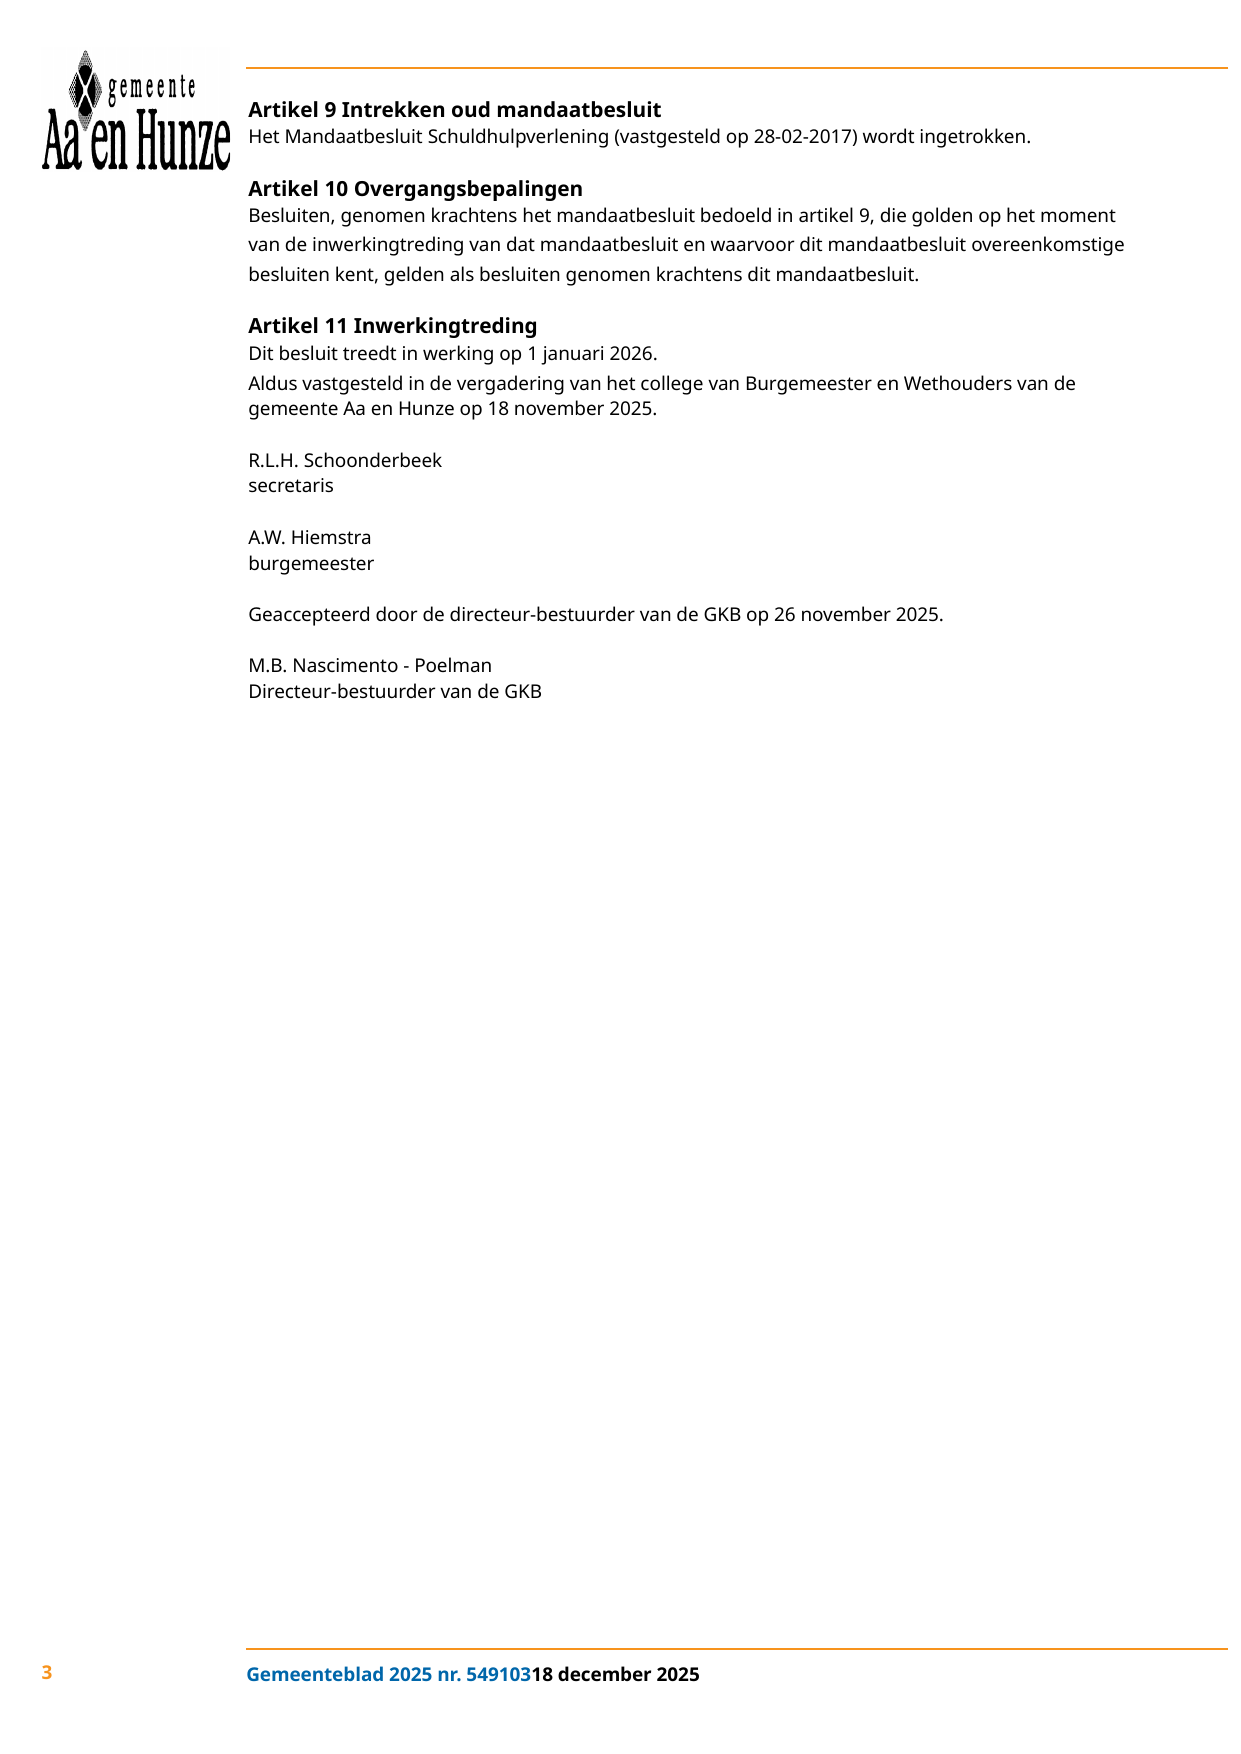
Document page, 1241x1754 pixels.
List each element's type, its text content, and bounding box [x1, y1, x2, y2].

text burgemeester [248, 550, 1152, 576]
text Artikel 11 Inwerkingtreding [248, 312, 1152, 340]
text Besluiten, genomen krachtens het mandaatbesluit bedoeld in artikel 9, die golden op het moment van de inwerkingtreding van dat mandaatbesluit en waarvoor dit mandaatbesluit overeenkomstige besluiten kent, gelden als besluiten genomen krachtens dit mandaatbesluit. [248, 202, 1152, 287]
picture [41, 47, 231, 172]
text Het Mandaatbesluit Schuldhulpverlening (vastgesteld op 28-02-2017) wordt ingetrokken. [248, 123, 1152, 149]
text Artikel 9 Intrekken oud mandaatbesluit [248, 95, 1152, 123]
text A.W. Hiemstra [248, 524, 1152, 550]
text Aldus vastgesteld in de vergadering van het college van Burgemeester en Wethouders van de gemeente Aa en Hunze op 18 november 2025. [248, 370, 1152, 421]
text Dit besluit treedt in werking op 1 januari 2026. [248, 340, 1152, 366]
text R.L.H. Schoonderbeek [248, 447, 1152, 473]
text Artikel 10 Overgangsbepalingen [248, 174, 1152, 202]
text Directeur-bestuurder van de GKB [248, 678, 1152, 704]
text M.B. Nascimento - Poelman [248, 653, 1152, 678]
text Geaccepteerd door de directeur-bestuurder van de GKB op 26 november 2025. [248, 601, 1152, 627]
text secretaris [248, 473, 1152, 498]
